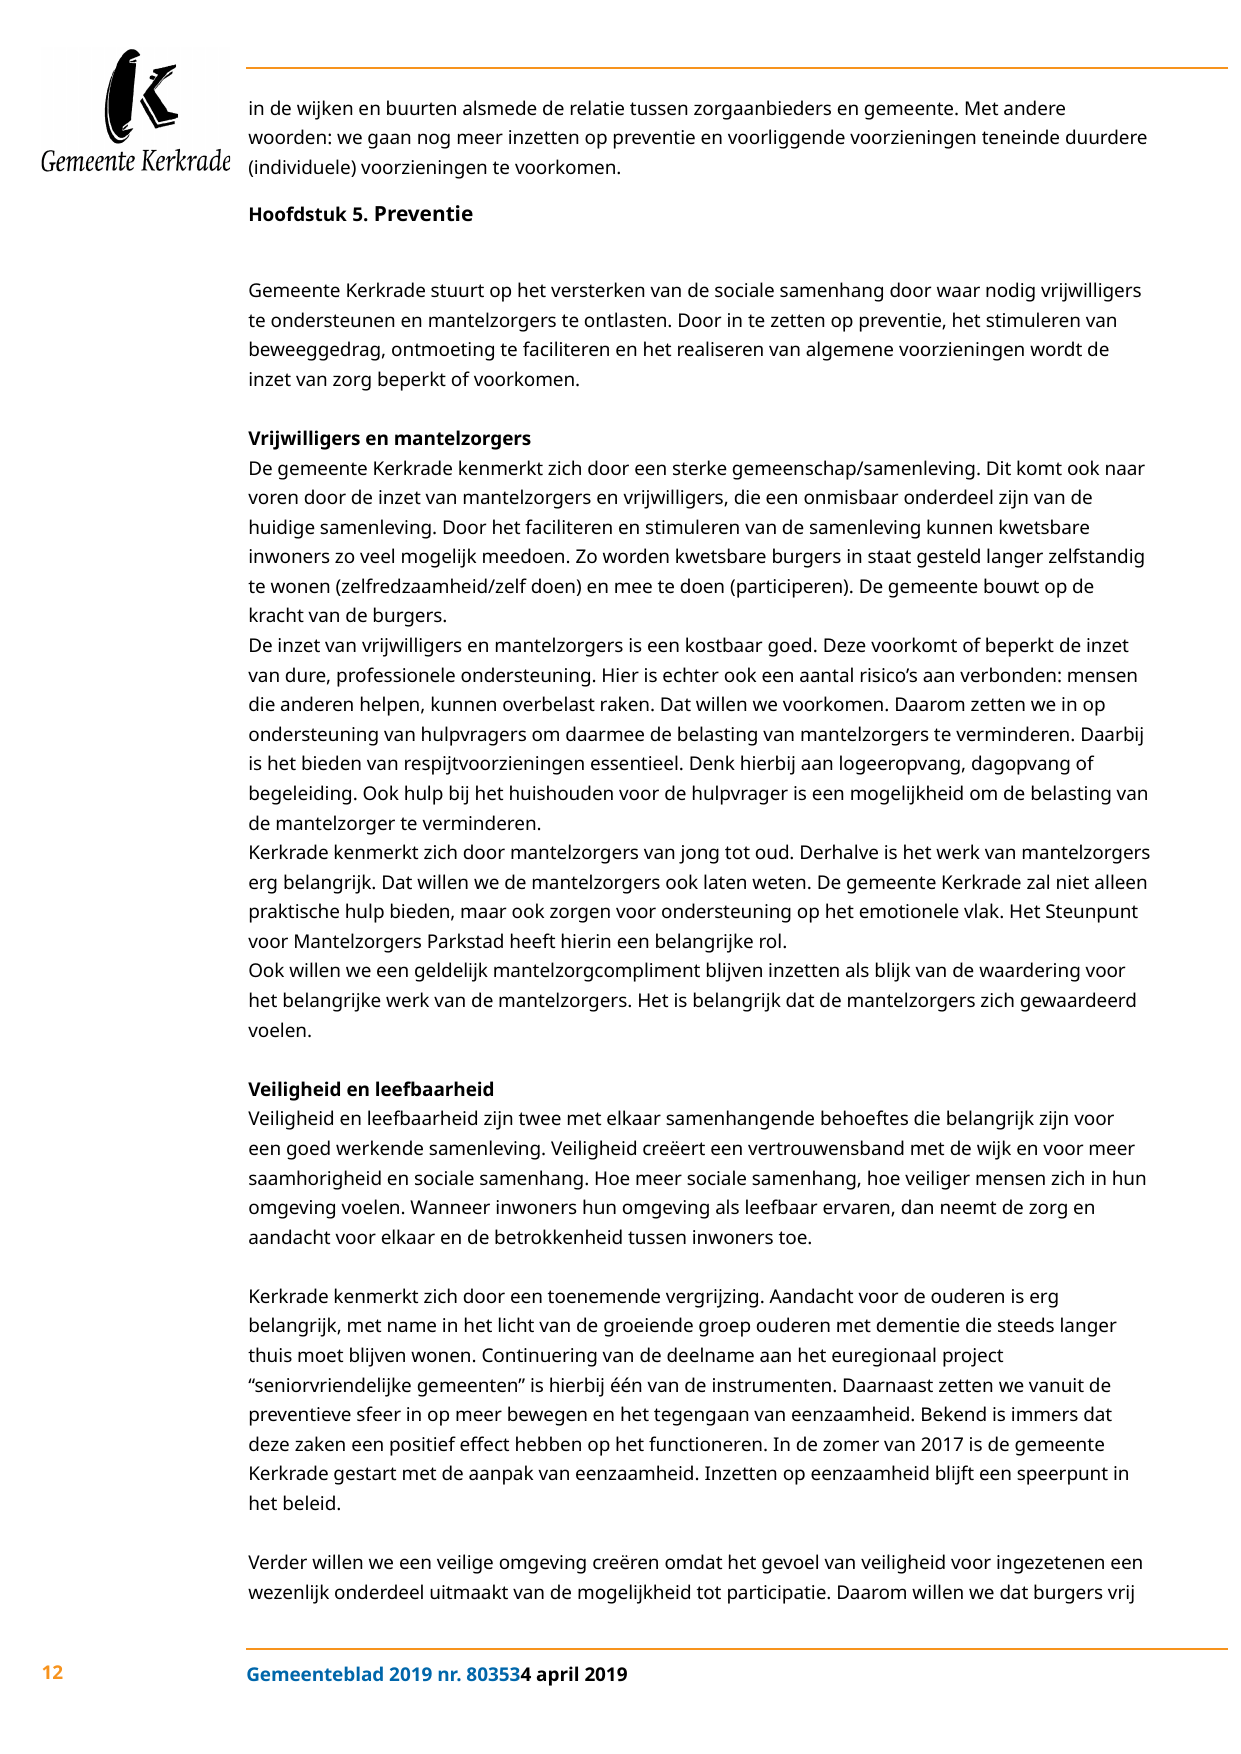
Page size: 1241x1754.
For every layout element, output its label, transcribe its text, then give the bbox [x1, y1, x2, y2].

text De inzet van vrijwilligers en mantelzorgers is een kostbaar goed. Deze voorkomt of beperkt de inzet van dure, professionele ondersteuning. Hier is echter ook een aantal risico’s aan verbonden: mensen die anderen helpen, kunnen overbelast raken. Dat willen we voorkomen. Daarom zetten we in op ondersteuning van hulpvragers om daarmee de belasting van mantelzorgers te verminderen. Daarbij is het bieden van respijtvoorzieningen essentieel. Denk hierbij aan logeeropvang, dagopvang of begeleiding. Ook hulp bij het huishouden voor de hulpvrager is een mogelijkheid om de belasting van de mantelzorger te verminderen. [248, 632, 1152, 836]
text “seniorvriendelijke gemeenten” is hierbij één van de instrumenten. Daarnaast zetten we vanuit de preventieve sfeer in op meer bewegen en het tegengaan van eenzaamheid. Bekend is immers dat deze zaken een positief effect hebben op het functioneren. In de zomer van 2017 is de gemeente Kerkrade gestart met de aanpak van eenzaamheid. Inzetten op eenzaamheid blijft een speerpunt in het beleid. [248, 1372, 1152, 1516]
text Veiligheid en leefbaarheid zijn twee met elkaar samenhangende behoeftes die belangrijk zijn voor een goed werkende samenleving. Veiligheid creëert een vertrouwensband met de wijk en voor meer saamhorigheid en sociale samenhang. Hoe meer sociale samenhang, hoe veiliger mensen zich in hun omgeving voelen. Wanneer inwoners hun omgeving als leefbaar ervaren, dan neemt de zorg en aandacht voor elkaar en de betrokkenheid tussen inwoners toe. [248, 1106, 1152, 1250]
text belangrijk, met name in het licht van de groeiende groep ouderen met dementie die steeds langer thuis moet blijven wonen. Continuering van de deelname aan het euregionaal project [248, 1313, 1152, 1368]
text Ook willen we een geldelijk mantelzorgcompliment blijven inzetten als blijk van de waardering voor het belangrijke werk van de mantelzorgers. Het is belangrijk dat de mantelzorgers zich gewaardeerd voelen. [248, 958, 1152, 1043]
text Veiligheid en leefbaarheid [248, 1076, 1152, 1102]
text in de wijken en buurten alsmede de relatie tussen zorgaanbieders en gemeente. Met andere woorden: we gaan nog meer inzetten op preventie en voorliggende voorzieningen teneinde duurdere (individuele) voorzieningen te voorkomen. [248, 95, 1152, 180]
text Vrijwilligers en mantelzorgers [248, 425, 1152, 451]
text De gemeente Kerkrade kenmerkt zich door een sterke gemeenschap/samenleving. Dit komt ook naar voren door de inzet van mantelzorgers en vrijwilligers, die een onmisbaar onderdeel zijn van de huidige samenleving. Door het faciliteren en stimuleren van de samenleving kunnen kwetsbare inwoners zo veel mogelijk meedoen. Zo worden kwetsbare burgers in staat gesteld langer zelfstandig te wonen (zelfredzaamheid/zelf doen) en mee te doen (participeren). De gemeente bouwt op de kracht van de burgers. [248, 455, 1152, 628]
text Kerkrade kenmerkt zich door mantelzorgers van jong tot oud. Derhalve is het werk van mantelzorgers erg belangrijk. Dat willen we de mantelzorgers ook laten weten. De gemeente Kerkrade zal niet alleen praktische hulp bieden, maar ook zorgen voor ondersteuning op het emotionele vlak. Het Steunpunt voor Mantelzorgers Parkstad heeft hierin een belangrijke rol. [248, 839, 1152, 954]
text Hoofdstuk 5. Preventie [248, 199, 1152, 228]
text Kerkrade kenmerkt zich door een toenemende vergrijzing. Aandacht voor de ouderen is erg [248, 1283, 1152, 1309]
text Verder willen we een veilige omgeving creëren omdat het gevoel van veiligheid voor ingezetenen een wezenlijk onderdeel uitmaakt van de mogelijkheid tot participatie. Daarom willen we dat burgers vrij [248, 1549, 1152, 1605]
text Gemeente Kerkrade stuurt op het versterken van de sociale samenhang door waar nodig vrijwilligers te ondersteunen en mantelzorgers te ontlasten. Door in te zetten op preventie, het stimuleren van beweeggedrag, ontmoeting te faciliteren en het realiseren van algemene voorzieningen wordt de inzet van zorg beperkt of voorkomen. [248, 277, 1152, 392]
picture [41, 47, 231, 172]
